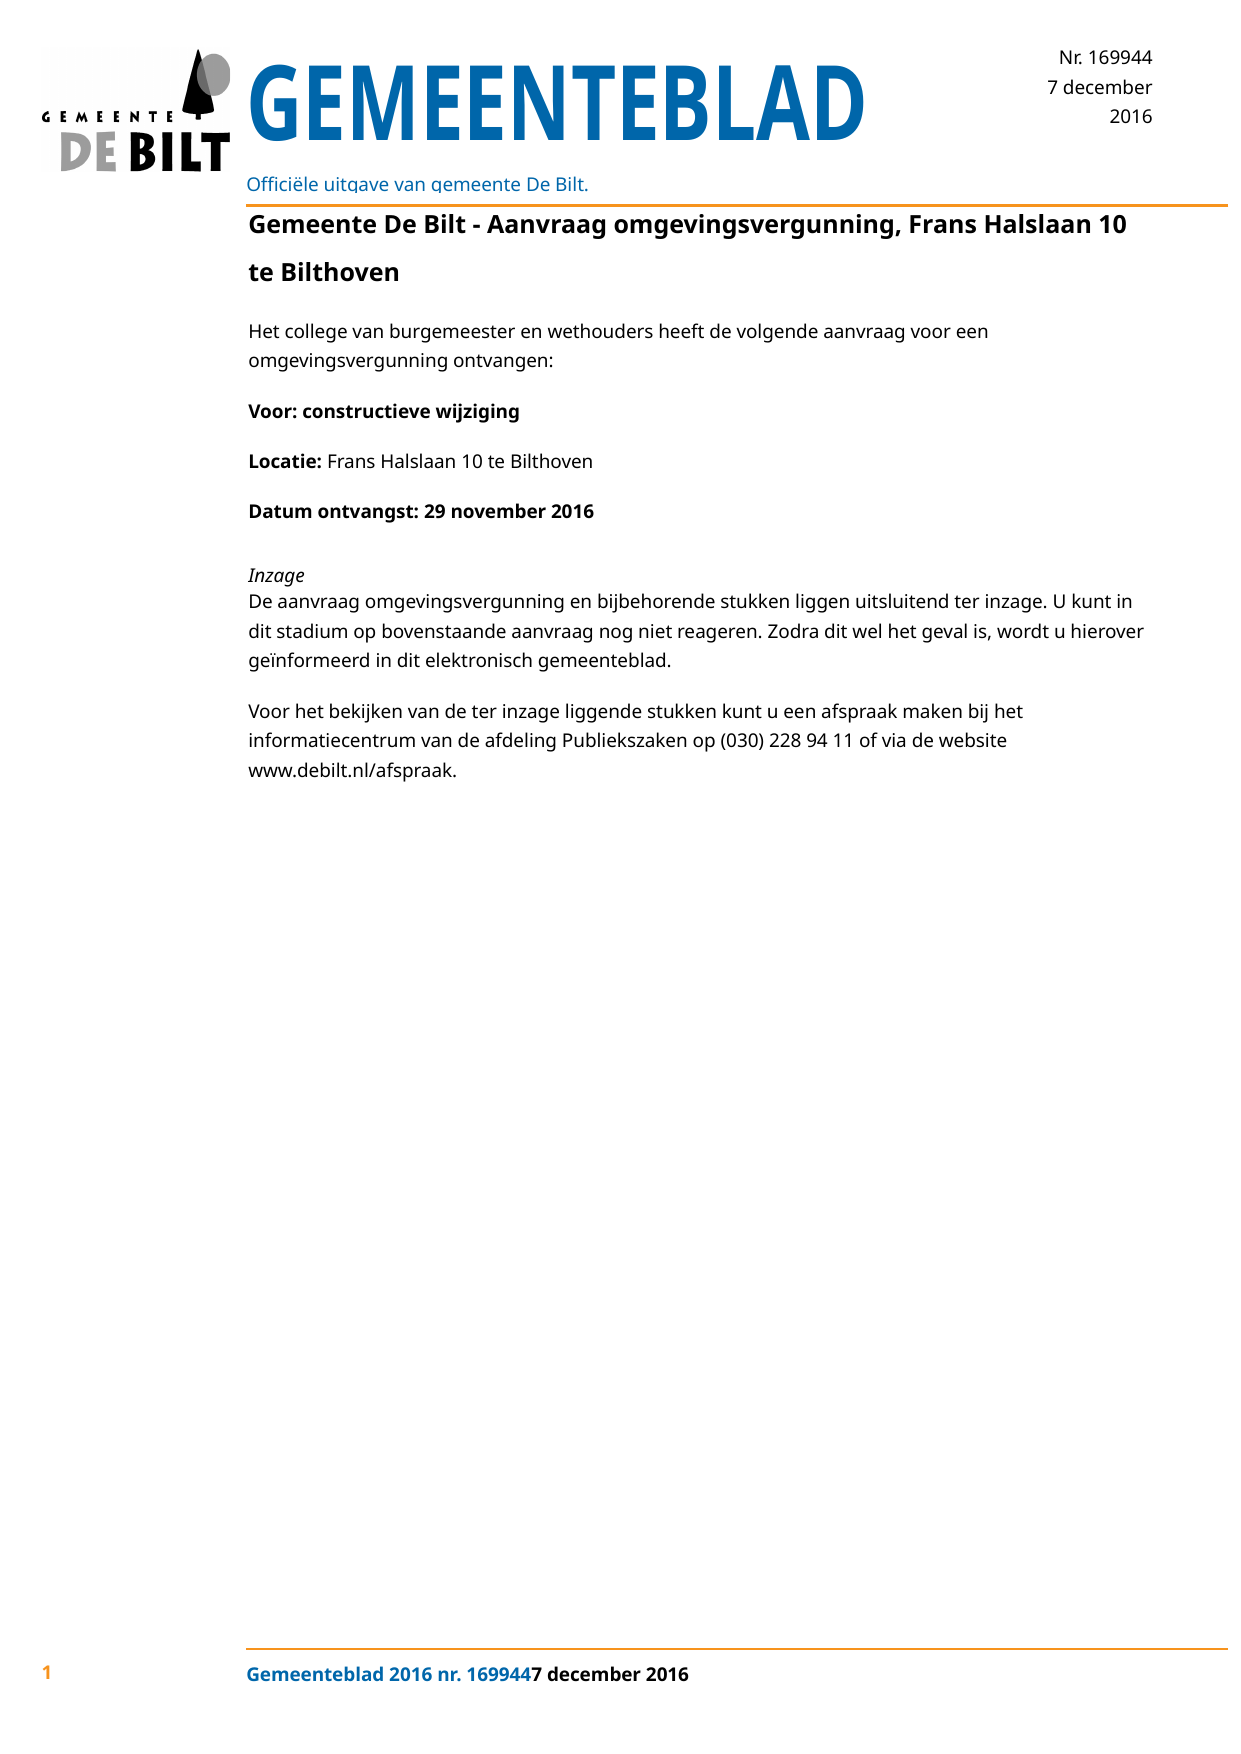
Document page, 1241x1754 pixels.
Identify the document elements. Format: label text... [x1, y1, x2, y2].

picture [41, 47, 231, 172]
text Het college van burgemeester en wethouders heeft de volgende aanvraag voor een omgevingsvergunning ontvangen: [248, 318, 1152, 373]
text Locatie: Frans Halslaan 10 te Bilthoven [248, 448, 1152, 474]
text De aanvraag omgevingsvergunning en bijbehorende stukken liggen uitsluitend ter inzage. U kunt in dit stadium op bovenstaande aanvraag nog niet reageren. Zodra dit wel het geval is, wordt u hierover geïnformeerd in dit elektronisch gemeenteblad. [248, 588, 1152, 673]
text Inzage [248, 563, 1152, 588]
text Datum ontvangst: 29 november 2016 [248, 499, 1152, 524]
text Voor het bekijken van de ter inzage liggende stukken kunt u een afspraak maken bij het informatiecentrum van de afdeling Publiekszaken op (030) 228 94 11 of via de website www.debilt.nl/afspraak. [248, 698, 1152, 783]
text Gemeente De Bilt - Aanvraag omgevingsvergunning, Frans Halslaan 10 te Bilthoven [248, 207, 1152, 288]
text Voor: constructieve wijziging [248, 398, 1152, 424]
